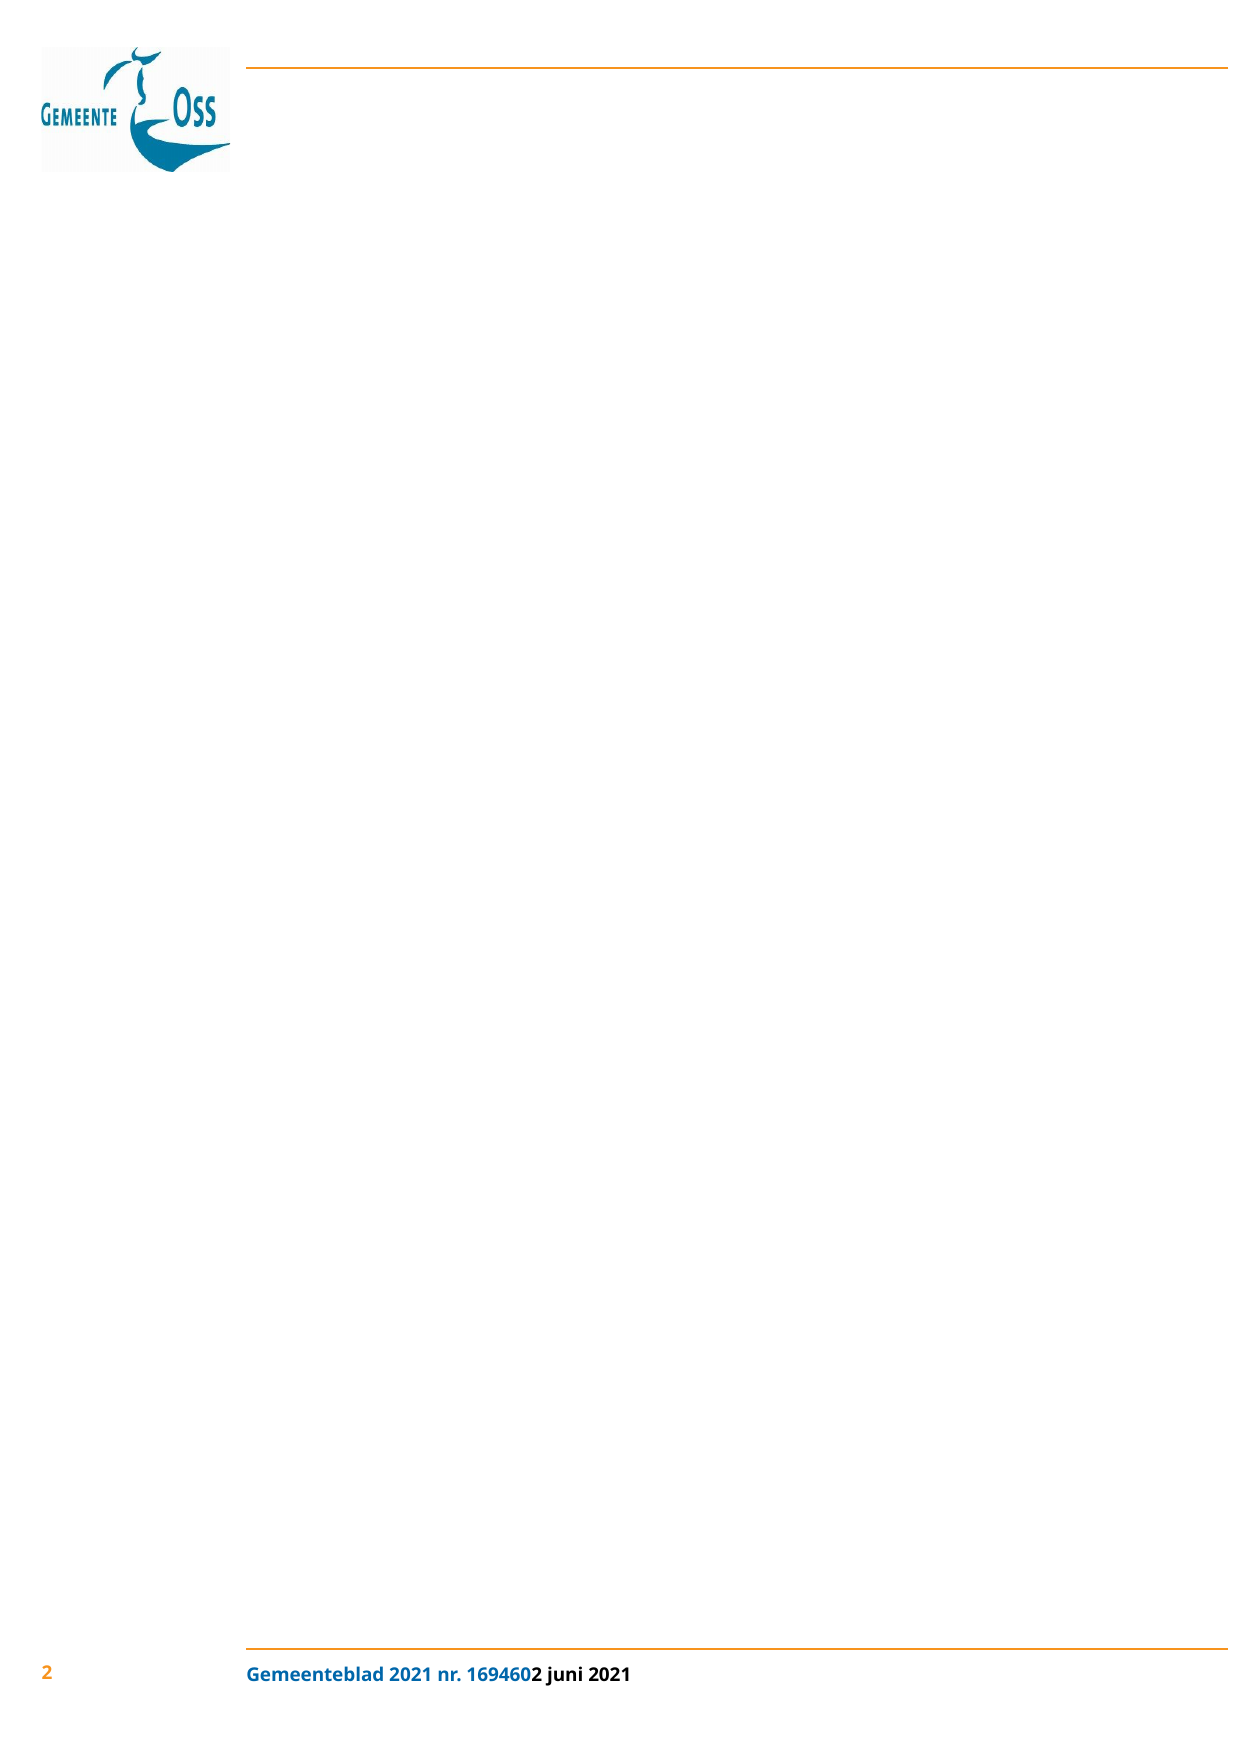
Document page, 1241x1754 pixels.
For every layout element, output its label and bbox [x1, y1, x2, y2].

picture [41, 47, 231, 172]
